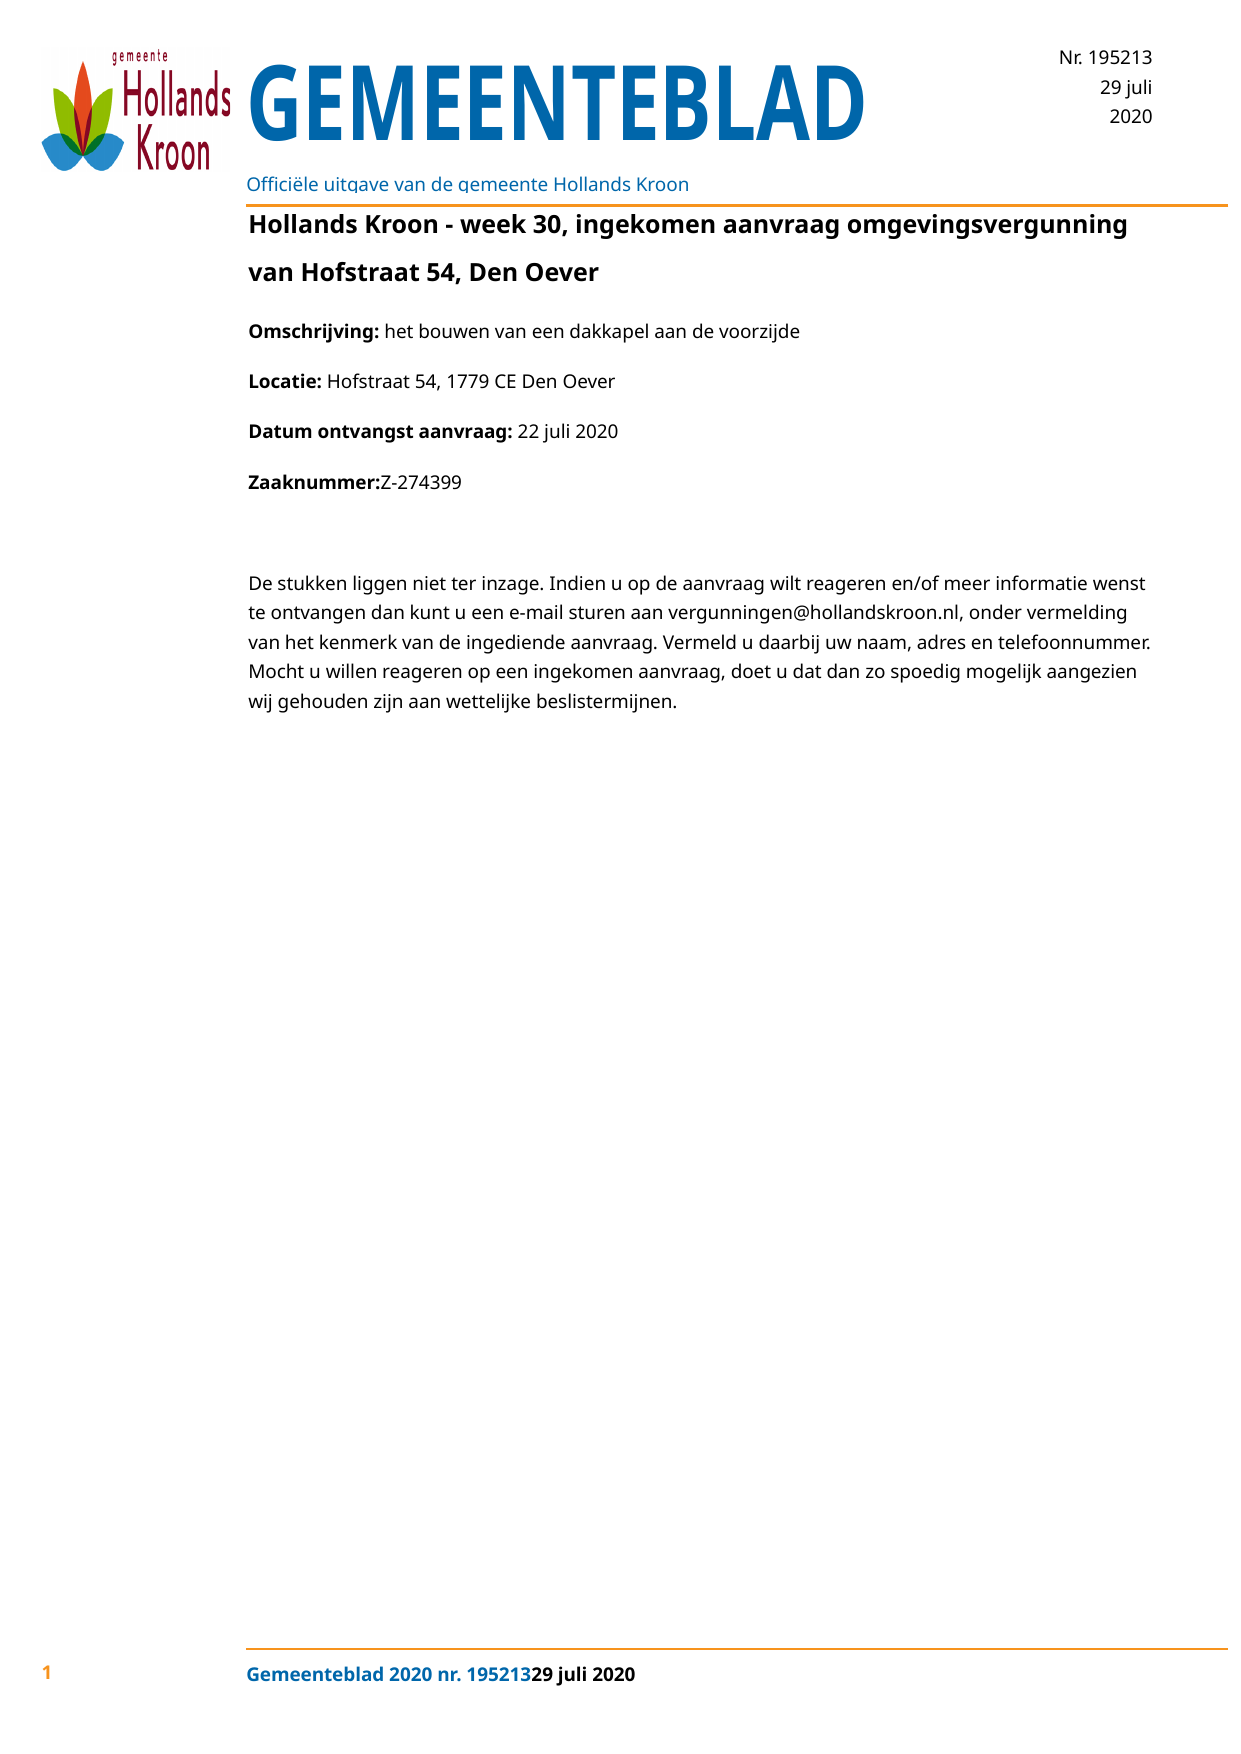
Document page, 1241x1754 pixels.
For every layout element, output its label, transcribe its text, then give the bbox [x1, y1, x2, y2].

text Locatie: Hofstraat 54, 1779 CE Den Oever [248, 368, 1152, 394]
text Datum ontvangst aanvraag: 22 juli 2020 [248, 419, 1152, 444]
text De stukken liggen niet ter inzage. Indien u op de aanvraag wilt reageren en/of meer informatie wenst te ontvangen dan kunt u een e-mail sturen aan vergunningen@hollandskroon.nl, onder vermelding van het kenmerk van de ingediende aanvraag. Vermeld u daarbij uw naam, adres en telefoonnummer. Mocht u willen reageren op een ingekomen aanvraag, doet u dat dan zo spoedig mogelijk aangezien wij gehouden zijn aan wettelijke beslistermijnen. [248, 570, 1152, 714]
text Hollands Kroon - week 30, ingekomen aanvraag omgevingsvergunning van Hofstraat 54, Den Oever [248, 207, 1152, 288]
text Zaaknummer:Z-274399 [248, 469, 1152, 495]
picture [41, 47, 231, 172]
text Omschrijving: het bouwen van een dakkapel aan de voorzijde [248, 318, 1152, 344]
